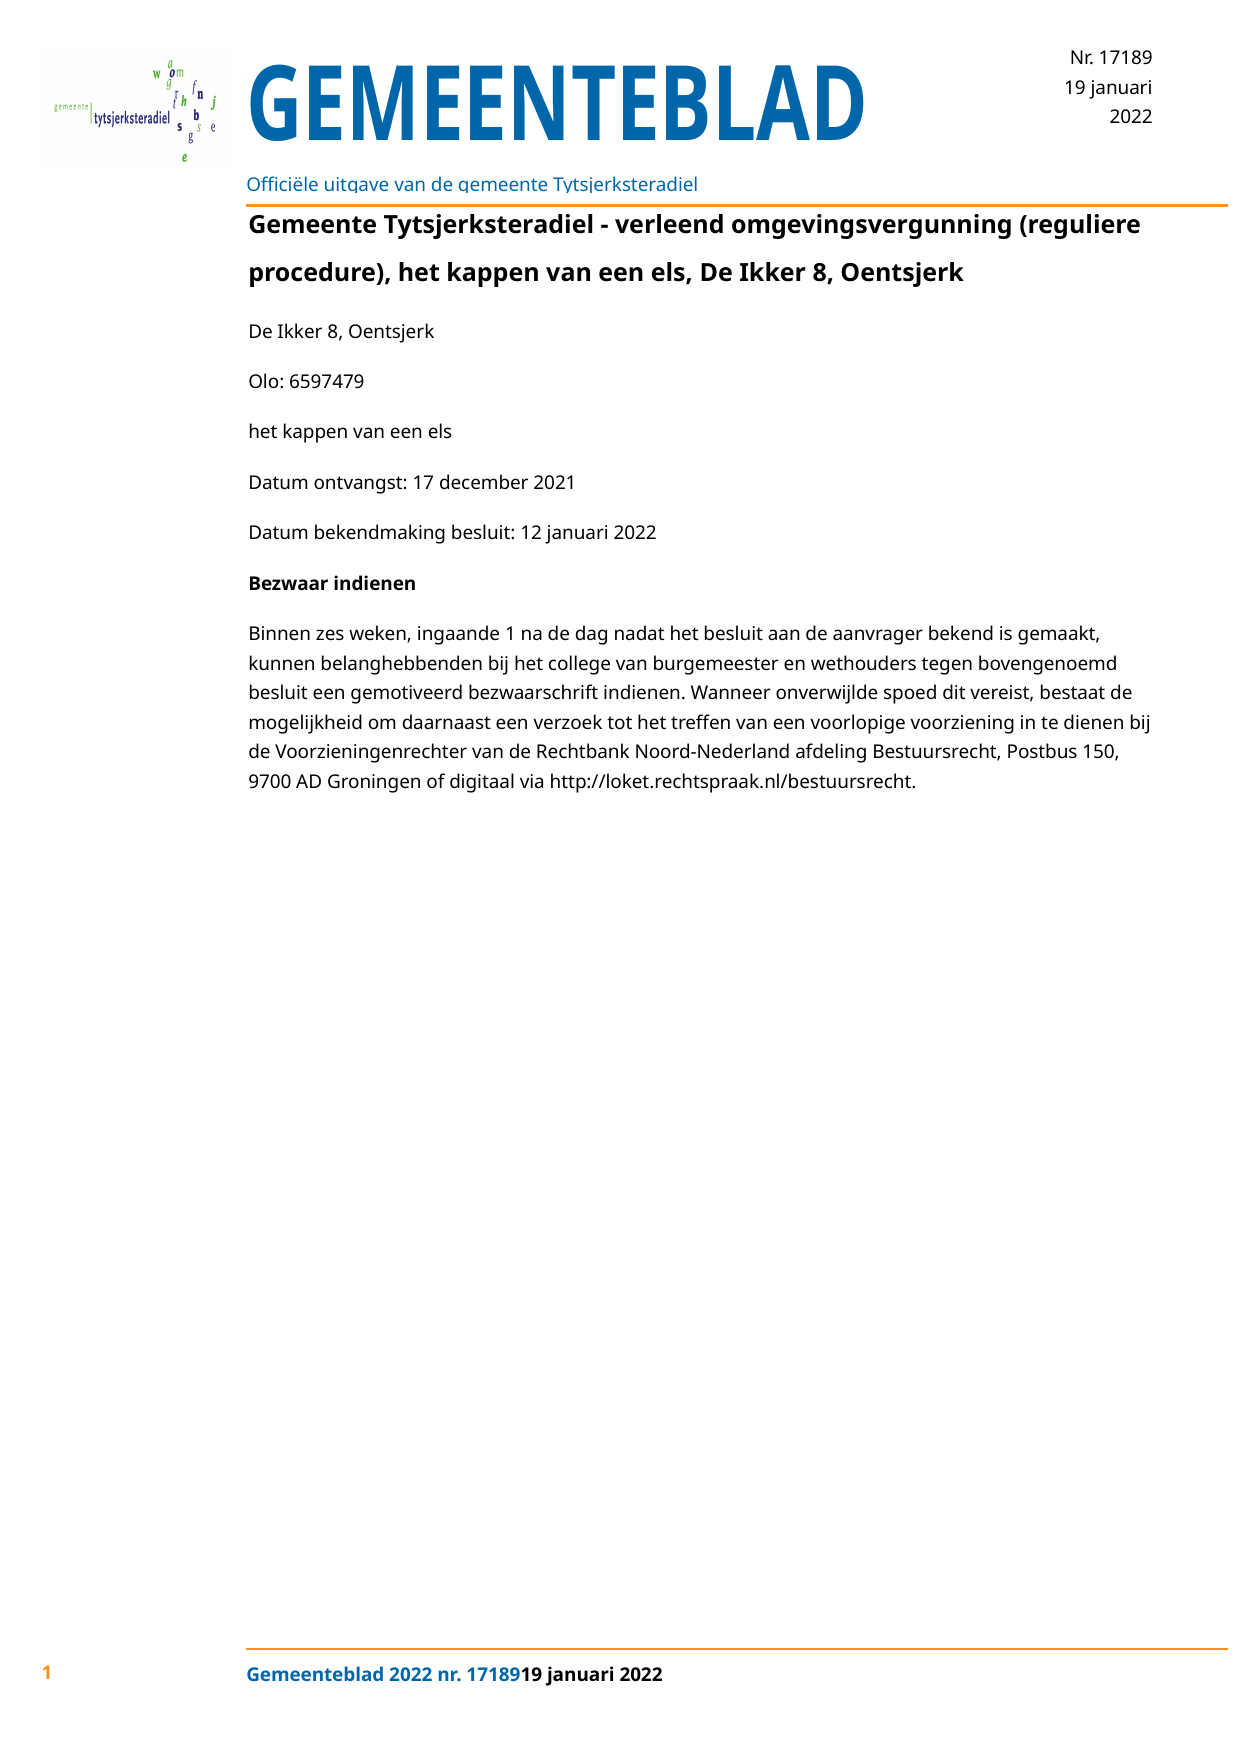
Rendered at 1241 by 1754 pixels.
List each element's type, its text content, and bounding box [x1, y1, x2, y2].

text Datum ontvangst: 17 december 2021 [248, 469, 1152, 495]
text Gemeente Tytsjerksteradiel - verleend omgevingsvergunning (reguliere procedure), het kappen van een els, De Ikker 8, Oentsjerk [248, 207, 1152, 288]
text Olo: 6597479 [248, 368, 1152, 394]
text Datum bekendmaking besluit: 12 januari 2022 [248, 519, 1152, 545]
text De Ikker 8, Oentsjerk [248, 318, 1152, 344]
picture [41, 47, 231, 172]
text Bezwaar indienen [248, 570, 1152, 596]
text het kappen van een els [248, 419, 1152, 444]
text Binnen zes weken, ingaande 1 na de dag nadat het besluit aan de aanvrager bekend is gemaakt, kunnen belanghebbenden bij het college van burgemeester en wethouders tegen bovengenoemd besluit een gemotiveerd bezwaarschrift indienen. Wanneer onverwijlde spoed dit vereist, bestaat de mogelijkheid om daarnaast een verzoek tot het treffen van een voorlopige voorziening in te dienen bij de Voorzieningenrechter van de Rechtbank Noord-Nederland afdeling Bestuursrecht, Postbus 150, 9700 AD Groningen of digitaal via http://loket.rechtspraak.nl/bestuursrecht. [248, 620, 1152, 794]
